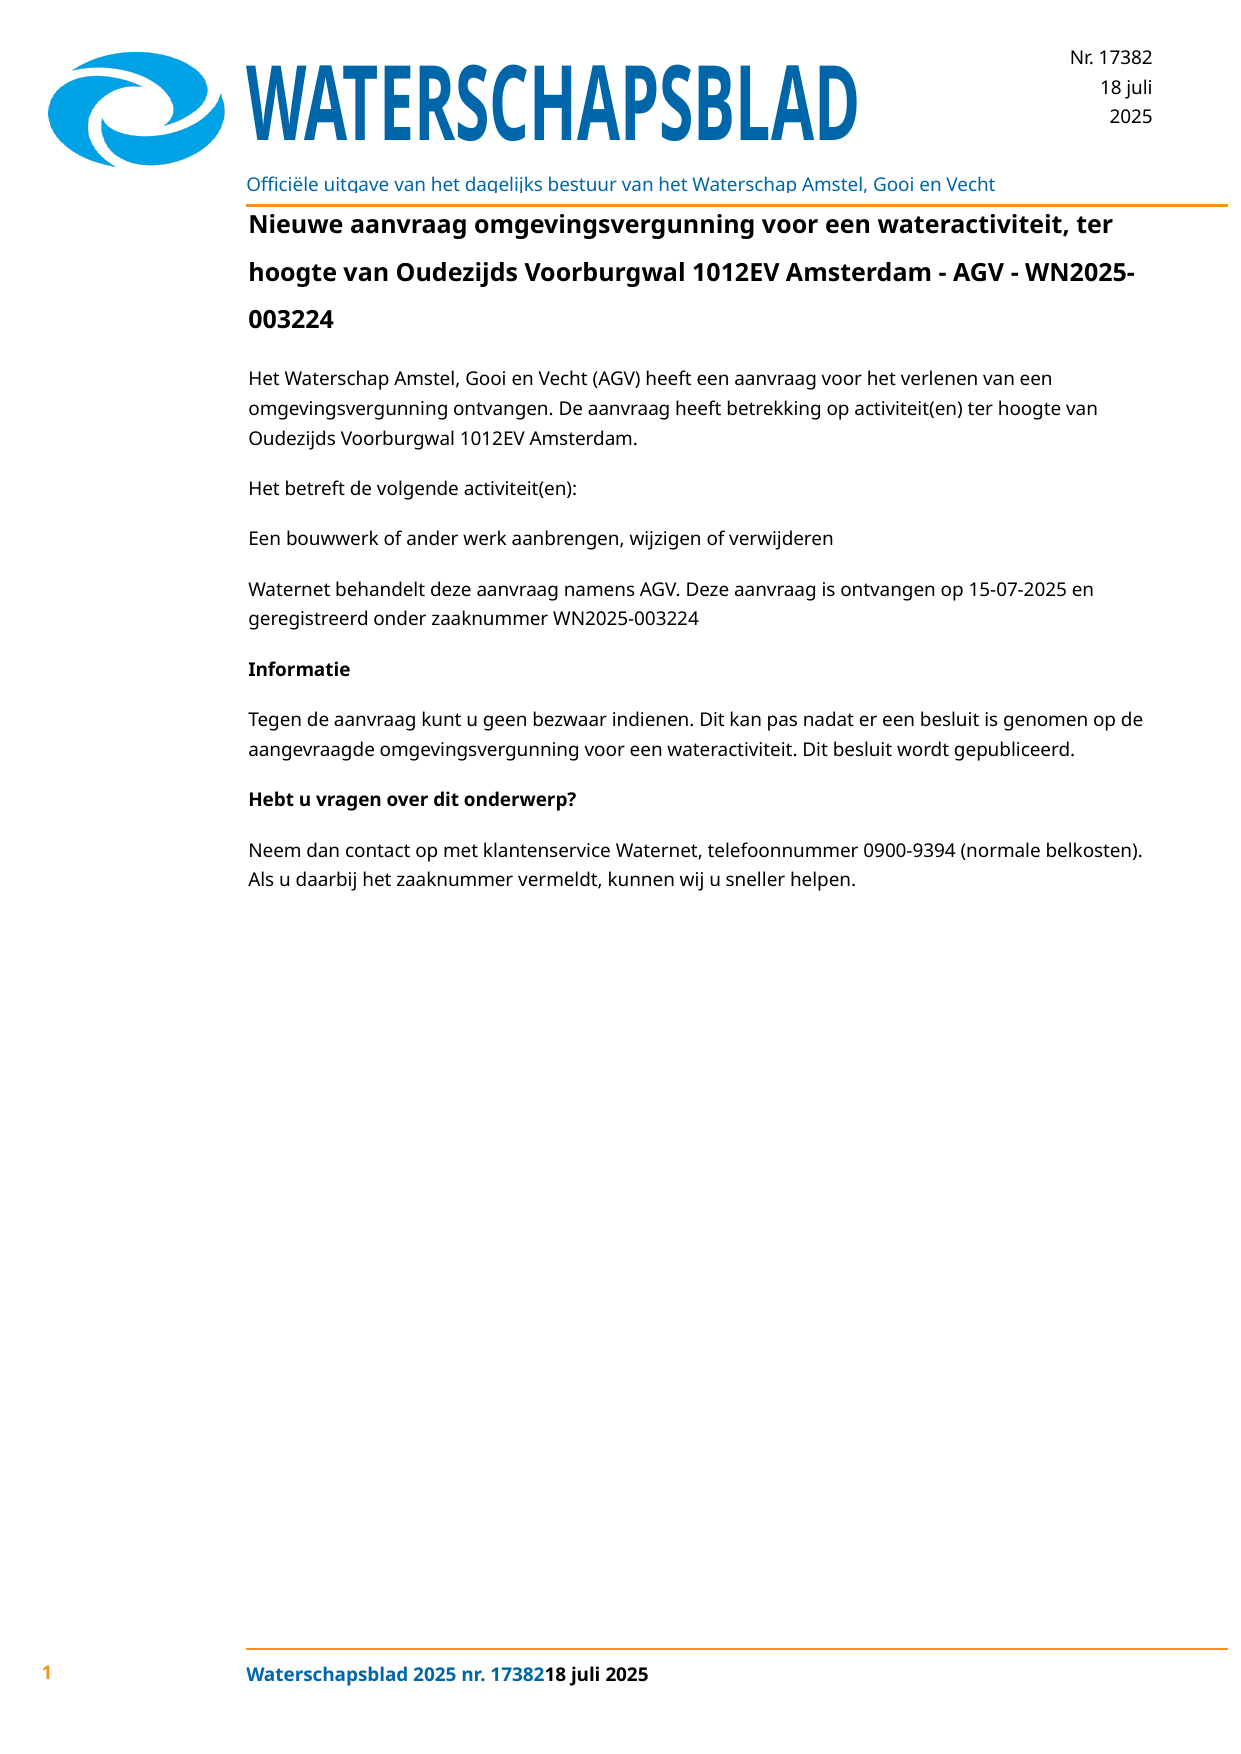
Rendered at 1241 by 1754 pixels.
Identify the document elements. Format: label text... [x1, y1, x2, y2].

text Waternet behandelt deze aanvraag namens AGV. Deze aanvraag is ontvangen op 15-07-2025 en geregistreerd onder zaaknummer WN2025-003224 [248, 576, 1152, 631]
text Tegen de aanvraag kunt u geen bezwaar indienen. Dit kan pas nadat er een besluit is genomen op de aangevraagde omgevingsvergunning voor een wateractiviteit. Dit besluit wordt gepubliceerd. [248, 706, 1152, 762]
text Informatie [248, 656, 1152, 682]
text Het Waterschap Amstel, Gooi en Vecht (AGV) heeft een aanvraag voor het verlenen van een omgevingsvergunning ontvangen. De aanvraag heeft betrekking op activiteit(en) ter hoogte van Oudezijds Voorburgwal 1012EV Amsterdam. [248, 366, 1152, 450]
text Neem dan contact op met klantenservice Waternet, telefoonnummer 0900-9394 (normale belkosten). Als u daarbij het zaaknummer vermeldt, kunnen wij u sneller helpen. [248, 837, 1152, 892]
text Het betreft de volgende activiteit(en): [248, 475, 1152, 501]
text Nieuwe aanvraag omgevingsvergunning voor een wateractiviteit, ter hoogte van Oudezijds Voorburgwal 1012EV Amsterdam - AGV - WN2025-003224 [248, 207, 1152, 336]
picture [41, 47, 231, 172]
text Hebt u vragen over dit onderwerp? [248, 786, 1152, 812]
text Een bouwwerk of ander werk aanbrengen, wijzigen of verwijderen [248, 526, 1152, 551]
